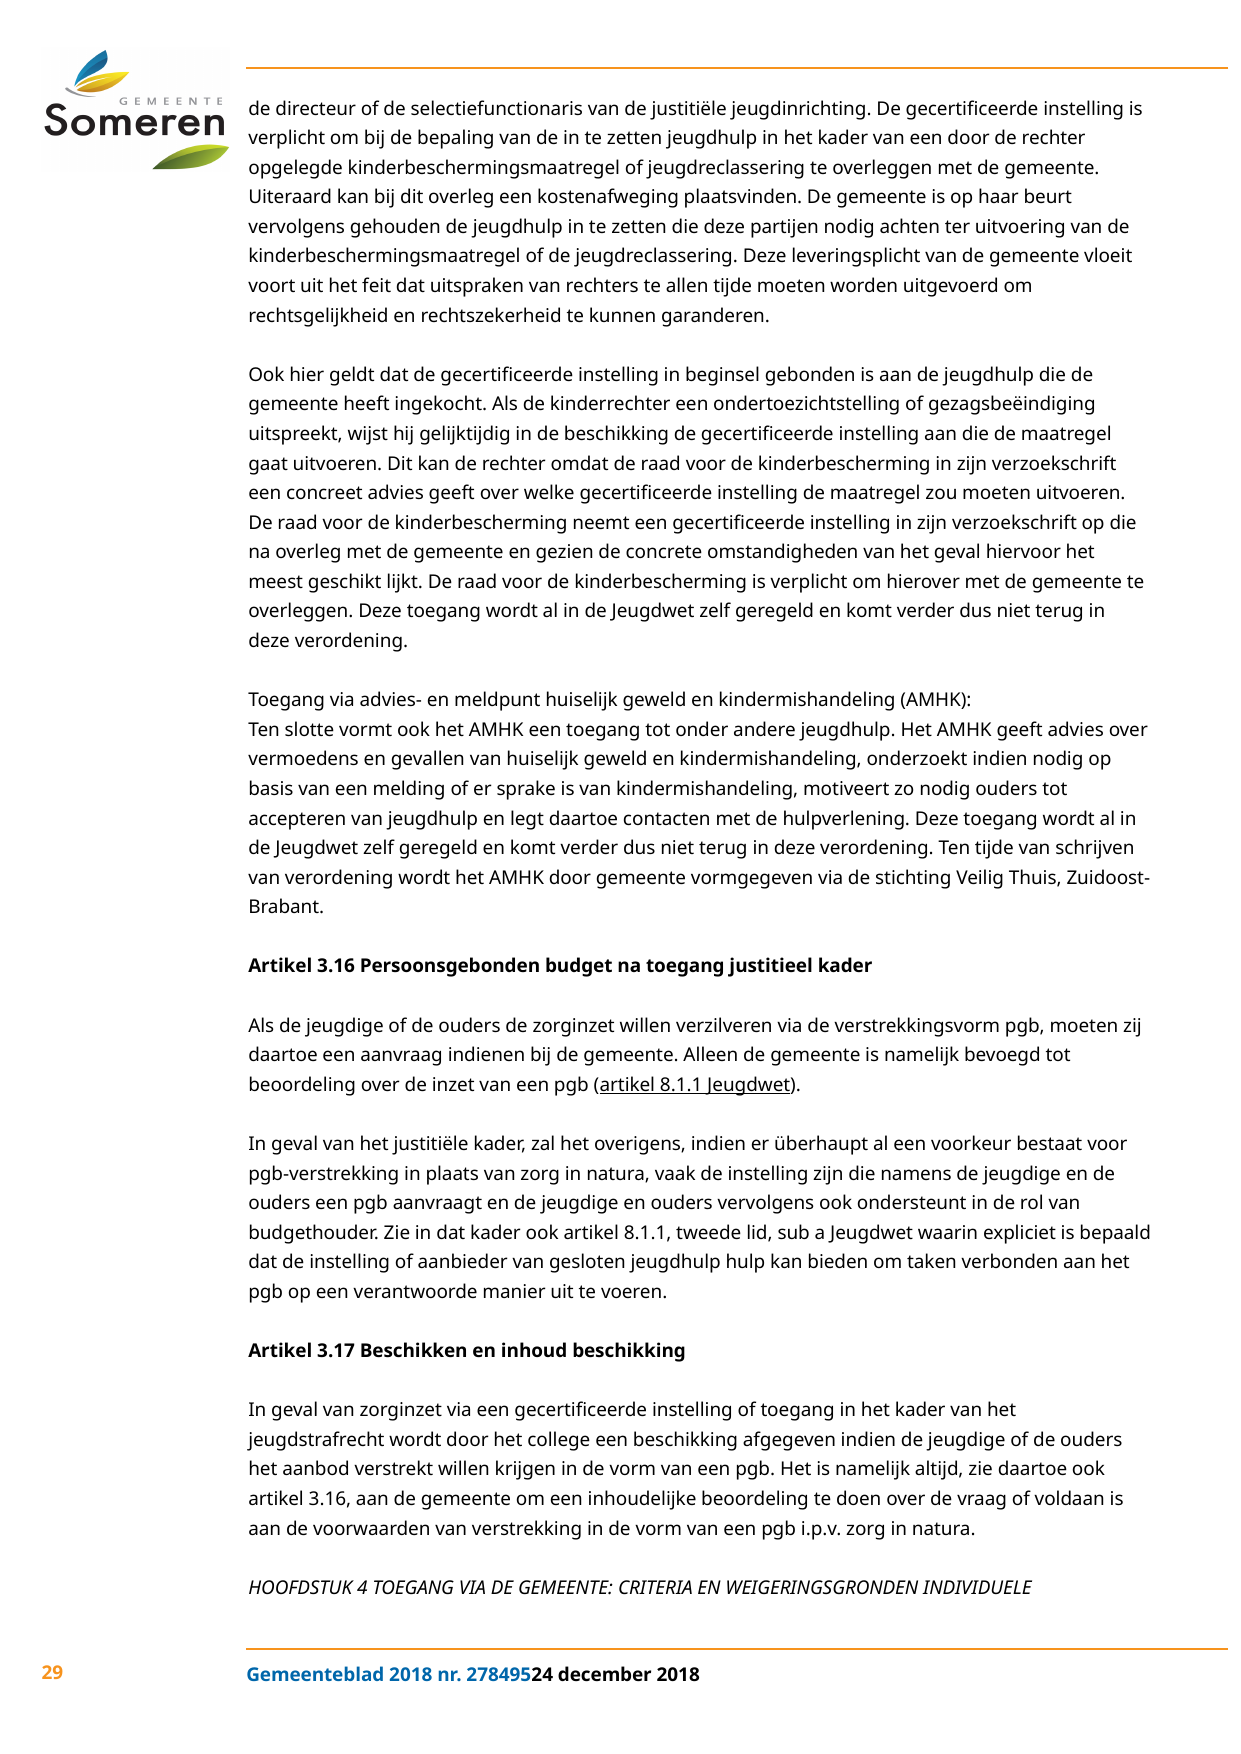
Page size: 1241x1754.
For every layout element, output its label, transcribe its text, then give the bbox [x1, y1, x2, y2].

text de directeur of de selectiefunctionaris van de justitiële jeugdinrichting. De gecertificeerde instelling is verplicht om bij de bepaling van de in te zetten jeugdhulp in het kader van een door de rechter opgelegde kinderbeschermingsmaatregel of jeugdreclassering te overleggen met de gemeente. Uiteraard kan bij dit overleg een kostenafweging plaatsvinden. De gemeente is op haar beurt vervolgens gehouden de jeugdhulp in te zetten die deze partijen nodig achten ter uitvoering van de kinderbeschermingsmaatregel of de jeugdreclassering. Deze leveringsplicht van de gemeente vloeit voort uit het feit dat uitspraken van rechters te allen tijde moeten worden uitgevoerd om rechtsgelijkheid en rechtszekerheid te kunnen garanderen. [248, 95, 1152, 328]
text Artikel 3.16 Persoonsgebonden budget na toegang justitieel kader [248, 953, 1152, 978]
text Toegang via advies- en meldpunt huiselijk geweld en kindermishandeling (AMHK): [248, 686, 1152, 712]
picture [41, 47, 231, 172]
text Ten slotte vormt ook het AMHK een toegang tot onder andere jeugdhulp. Het AMHK geeft advies over vermoedens en gevallen van huiselijk geweld en kindermishandeling, onderzoekt indien nodig op basis van een melding of er sprake is van kindermishandeling, motiveert zo nodig ouders tot accepteren van jeugdhulp en legt daartoe contacten met de hulpverlening. Deze toegang wordt al in de Jeugdwet zelf geregeld en komt verder dus niet terug in deze verordening. Ten tijde van schrijven van verordening wordt het AMHK door gemeente vormgegeven via de stichting Veilig Thuis, Zuidoost-Brabant. [248, 716, 1152, 919]
text Artikel 3.17 Beschikken en inhoud beschikking [248, 1337, 1152, 1363]
text Ook hier geldt dat de gecertificeerde instelling in beginsel gebonden is aan de jeugdhulp die de gemeente heeft ingekocht. Als de kinderrechter een ondertoezichtstelling of gezagsbeëindiging uitspreekt, wijst hij gelijktijdig in de beschikking de gecertificeerde instelling aan die de maatregel gaat uitvoeren. Dit kan de rechter omdat de raad voor de kinderbescherming in zijn verzoekschrift een concreet advies geeft over welke gecertificeerde instelling de maatregel zou moeten uitvoeren. De raad voor de kinderbescherming neemt een gecertificeerde instelling in zijn verzoekschrift op die na overleg met de gemeente en gezien de concrete omstandigheden van het geval hiervoor het meest geschikt lijkt. De raad voor de kinderbescherming is verplicht om hierover met de gemeente te overleggen. Deze toegang wordt al in de Jeugdwet zelf geregeld en komt verder dus niet terug in deze verordening. [248, 361, 1152, 653]
text In geval van het justitiële kader, zal het overigens, indien er überhaupt al een voorkeur bestaat voor pgb-verstrekking in plaats van zorg in natura, vaak de instelling zijn die namens de jeugdige en de ouders een pgb aanvraagt en de jeugdige en ouders vervolgens ook ondersteunt in de rol van budgethouder. Zie in dat kader ook artikel 8.1.1, tweede lid, sub a Jeugdwet waarin expliciet is bepaald dat de instelling of aanbieder van gesloten jeugdhulp hulp kan bieden om taken verbonden aan het pgb op een verantwoorde manier uit te voeren. [248, 1130, 1152, 1304]
text HOOFDSTUK 4 TOEGANG VIA DE GEMEENTE: CRITERIA EN WEIGERINGSGRONDEN INDIVIDUELE [248, 1574, 1152, 1600]
text In geval van zorginzet via een gecertificeerde instelling of toegang in het kader van het jeugdstrafrecht wordt door het college een beschikking afgegeven indien de jeugdige of de ouders het aanbod verstrekt willen krijgen in de vorm van een pgb. Het is namelijk altijd, zie daartoe ook artikel 3.16, aan de gemeente om een inhoudelijke beoordeling te doen over de vraag of voldaan is aan de voorwaarden van verstrekking in de vorm van een pgb i.p.v. zorg in natura. [248, 1396, 1152, 1541]
text Als de jeugdige of de ouders de zorginzet willen verzilveren via de verstrekkingsvorm pgb, moeten zij daartoe een aanvraag indienen bij de gemeente. Alleen de gemeente is namelijk bevoegd tot beoordeling over de inzet van een pgb (artikel 8.1.1 Jeugdwet). [248, 1012, 1152, 1097]
